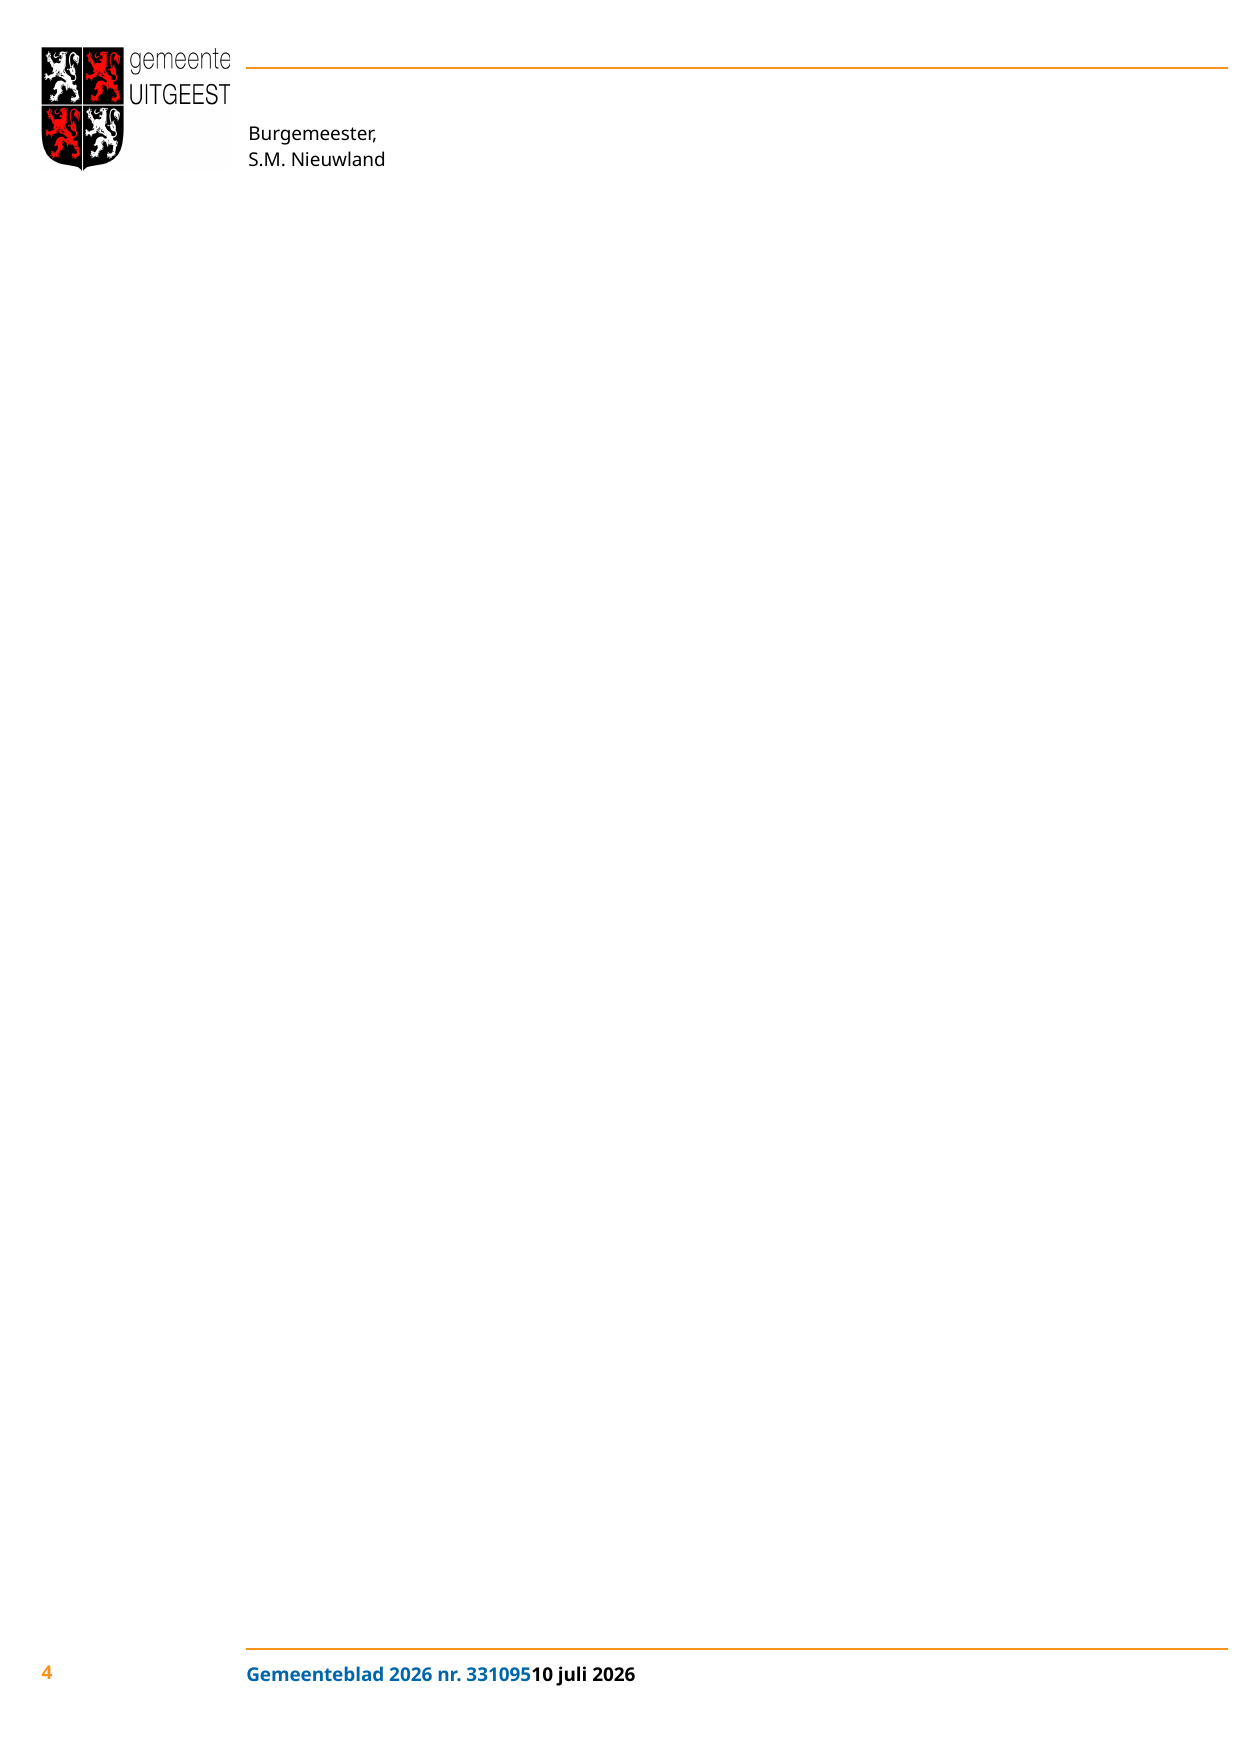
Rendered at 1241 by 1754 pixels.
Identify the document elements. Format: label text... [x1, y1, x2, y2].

text Burgemeester, [248, 121, 1152, 146]
text S.M. Nieuwland [248, 146, 1152, 172]
picture [41, 47, 231, 172]
